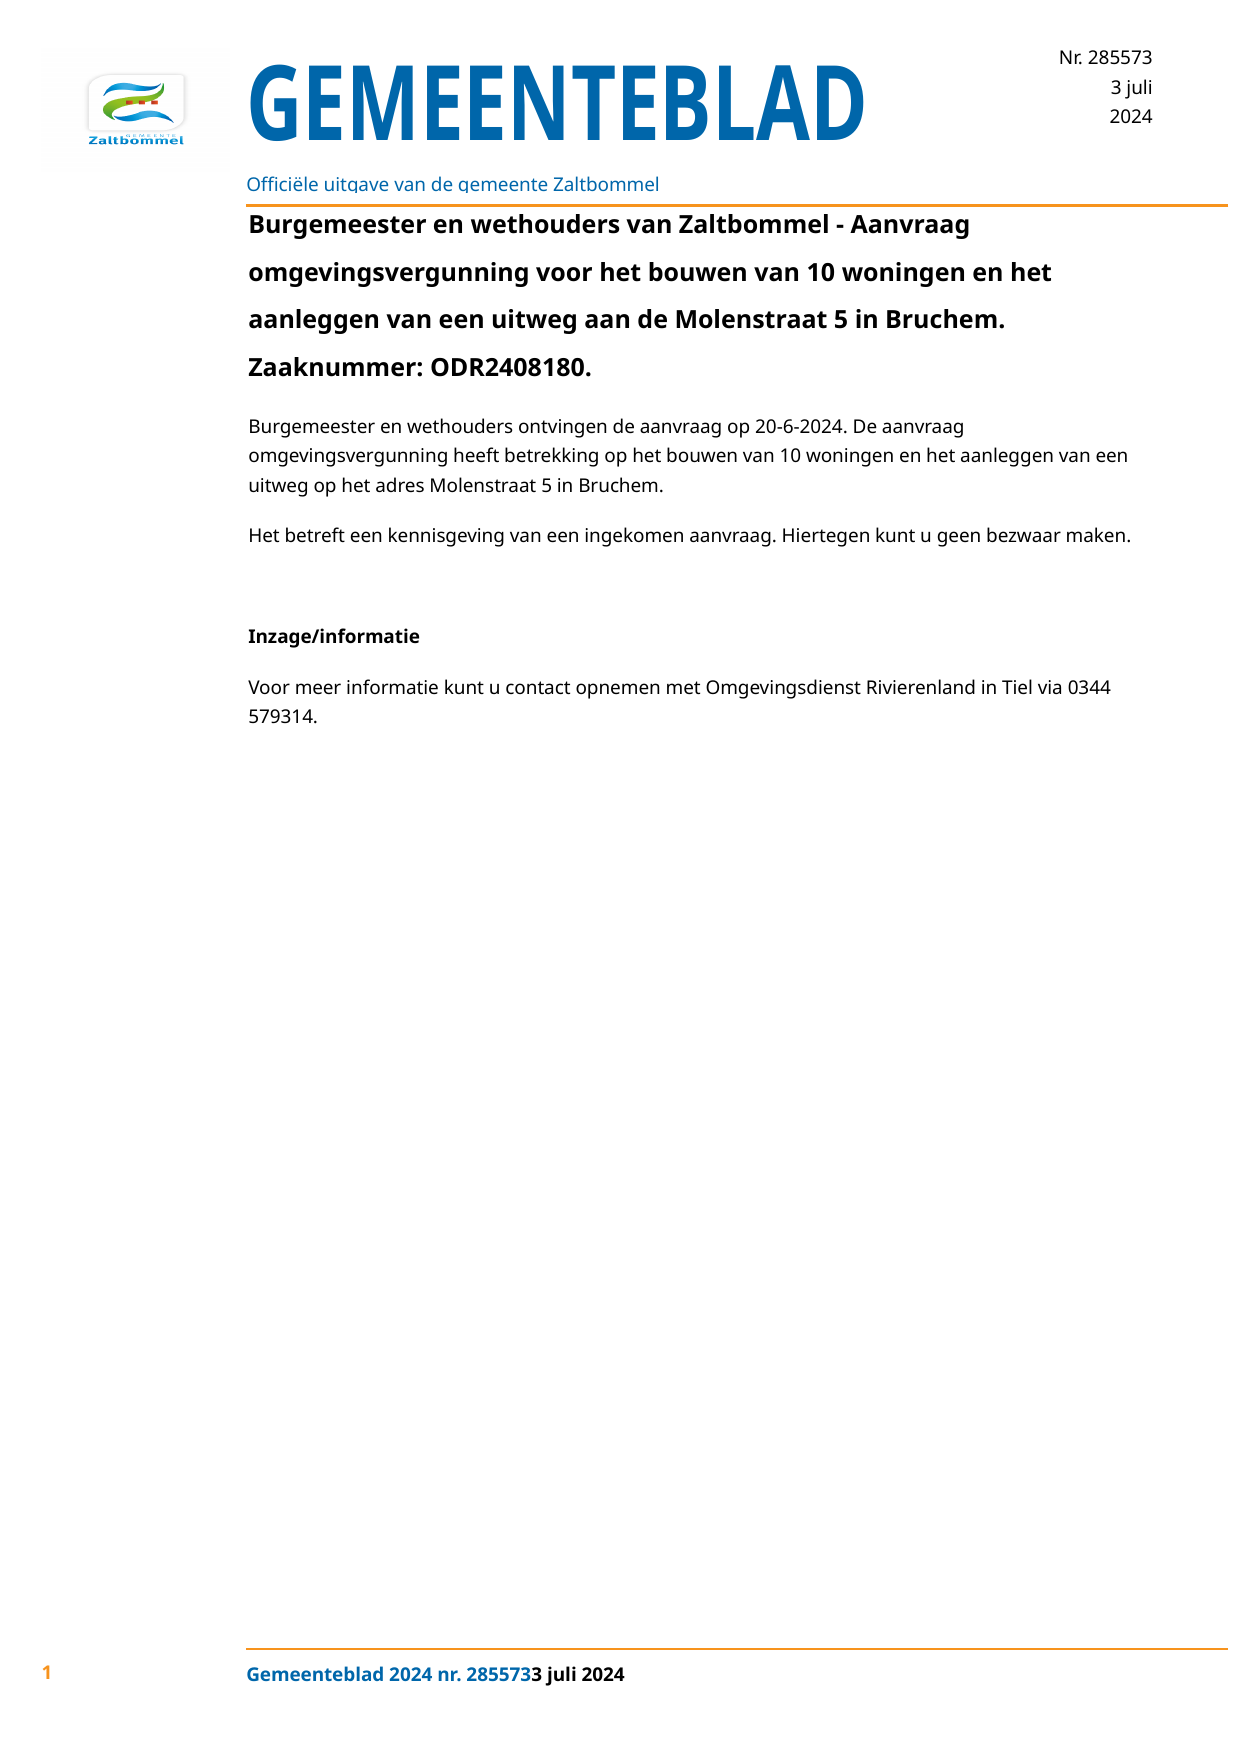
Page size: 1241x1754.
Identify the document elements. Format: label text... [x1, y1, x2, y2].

text Inzage/informatie [248, 623, 1152, 649]
text Voor meer informatie kunt u contact opnemen met Omgevingsdienst Rivierenland in Tiel via 0344 579314. [248, 674, 1152, 729]
picture [41, 47, 231, 172]
text Het betreft een kennisgeving van een ingekomen aanvraag. Hiertegen kunt u geen bezwaar maken. [248, 523, 1152, 548]
text Burgemeester en wethouders ontvingen de aanvraag op 20-6-2024. De aanvraag omgevingsvergunning heeft betrekking op het bouwen van 10 woningen en het aanleggen van een uitweg op het adres Molenstraat 5 in Bruchem. [248, 413, 1152, 498]
text Burgemeester en wethouders van Zaltbommel - Aanvraag omgevingsvergunning voor het bouwen van 10 woningen en het aanleggen van een uitweg aan de Molenstraat 5 in Bruchem. Zaaknummer: ODR2408180. [248, 207, 1152, 384]
